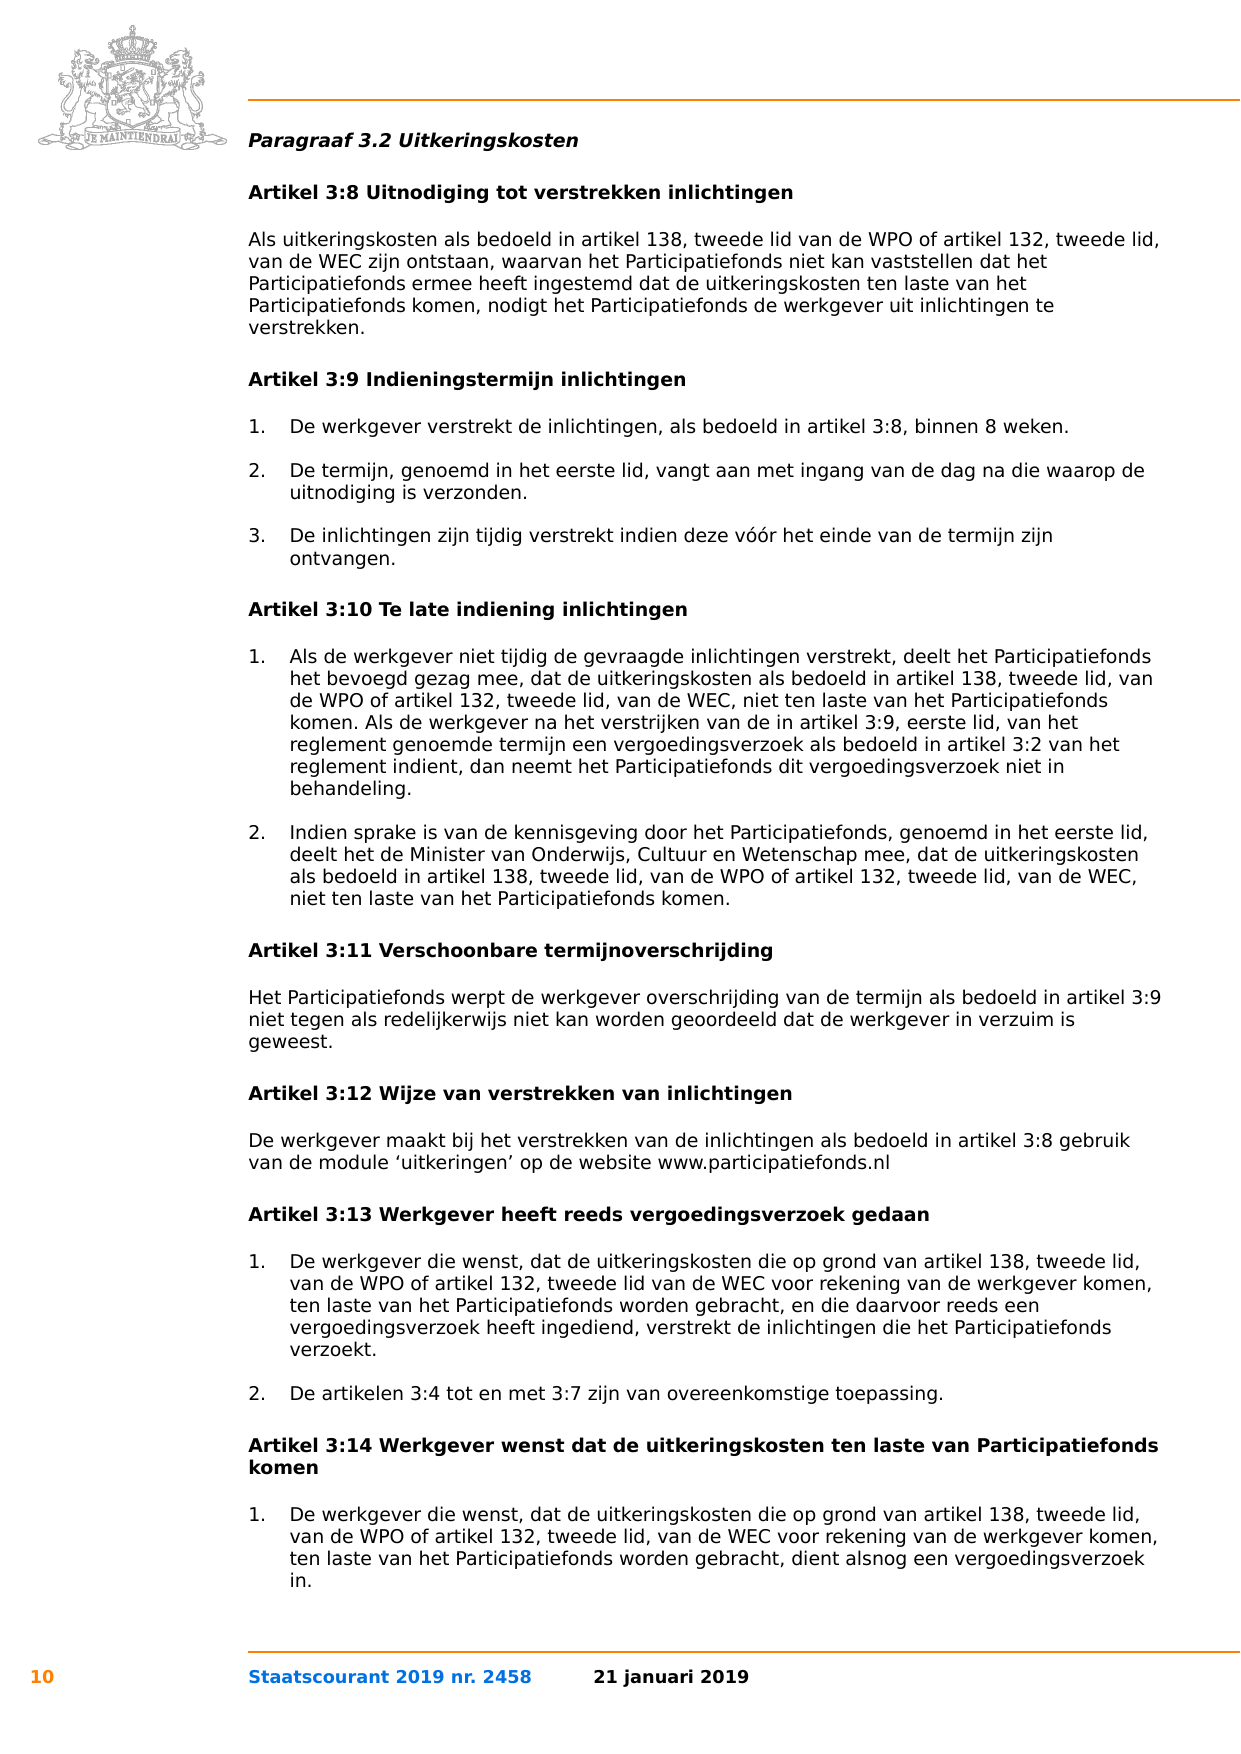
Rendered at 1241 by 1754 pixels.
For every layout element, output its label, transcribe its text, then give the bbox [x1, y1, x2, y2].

subtitle Artikel 3:8 Uitnodiging tot verstrekken inlichtingen [248, 182, 1163, 204]
subtitle Artikel 3:14 Werkgever wenst dat de uitkeringskosten ten laste van Participatiefonds komen [248, 1434, 1163, 1478]
text 3. De inlichtingen zijn tijdig verstrekt indien deze vóór het einde van de termijn zijn ontvangen. [248, 525, 1163, 569]
subtitle Artikel 3:10 Te late indiening inlichtingen [248, 599, 1163, 621]
text 1. De werkgever die wenst, dat de uitkeringskosten die op grond van artikel 138, tweede lid, van de WPO of artikel 132, tweede lid van de WEC voor rekening van de werkgever komen, ten laste van het Participatiefonds worden gebracht, en die daarvoor reeds een vergoedingsverzoek heeft ingediend, verstrekt de inlichtingen die het Participatiefonds verzoekt. [248, 1251, 1163, 1361]
subtitle Artikel 3:9 Indieningstermijn inlichtingen [248, 369, 1163, 391]
picture [38, 25, 227, 150]
text Het Participatiefonds werpt de werkgever overschrijding van de termijn als bedoeld in artikel 3:9 niet tegen als redelijkerwijs niet kan worden geoordeeld dat de werkgever in verzuim is geweest. [248, 987, 1163, 1053]
subtitle Artikel 3:12 Wijze van verstrekken van inlichtingen [248, 1083, 1163, 1105]
text 1. De werkgever die wenst, dat de uitkeringskosten die op grond van artikel 138, tweede lid, van de WPO of artikel 132, tweede lid, van de WEC voor rekening van de werkgever komen, ten laste van het Participatiefonds worden gebracht, dient alsnog een vergoedingsverzoek in. [248, 1503, 1163, 1591]
text 2. De artikelen 3:4 tot en met 3:7 zijn van overeenkomstige toepassing. [248, 1383, 1163, 1404]
subtitle Paragraaf 3.2 Uitkeringskosten [248, 130, 1163, 152]
text 1. De werkgever verstrekt de inlichtingen, als bedoeld in artikel 3:8, binnen 8 weken. [248, 416, 1163, 438]
subtitle Artikel 3:11 Verschoonbare termijnoverschrijding [248, 940, 1163, 962]
text De werkgever maakt bij het verstrekken van de inlichtingen als bedoeld in artikel 3:8 gebruik van de module ‘uitkeringen’ op de website www.participatiefonds.nl [248, 1130, 1163, 1174]
text 2. De termijn, genoemd in het eerste lid, vangt aan met ingang van de dag na die waarop de uitnodiging is verzonden. [248, 459, 1163, 503]
text Als uitkeringskosten als bedoeld in artikel 138, tweede lid van de WPO of artikel 132, tweede lid, van de WEC zijn ontstaan, waarvan het Participatiefonds niet kan vaststellen dat het Participatiefonds ermee heeft ingestemd dat de uitkeringskosten ten laste van het Participatiefonds komen, nodigt het Participatiefonds de werkgever uit inlichtingen te verstrekken. [248, 229, 1163, 339]
subtitle Artikel 3:13 Werkgever heeft reeds vergoedingsverzoek gedaan [248, 1204, 1163, 1226]
text 1. Als de werkgever niet tijdig de gevraagde inlichtingen verstrekt, deelt het Participatiefonds het bevoegd gezag mee, dat de uitkeringskosten als bedoeld in artikel 138, tweede lid, van de WPO of artikel 132, tweede lid, van de WEC, niet ten laste van het Participatiefonds komen. Als de werkgever na het verstrijken van de in artikel 3:9, eerste lid, van het reglement genoemde termijn een vergoedingsverzoek als bedoeld in artikel 3:2 van het reglement indient, dan neemt het Participatiefonds dit vergoedingsverzoek niet in behandeling. [248, 646, 1163, 800]
text 2. Indien sprake is van de kennisgeving door het Participatiefonds, genoemd in het eerste lid, deelt het de Minister van Onderwijs, Cultuur en Wetenschap mee, dat de uitkeringskosten als bedoeld in artikel 138, tweede lid, van de WPO of artikel 132, tweede lid, van de WEC, niet ten laste van het Participatiefonds komen. [248, 822, 1163, 910]
